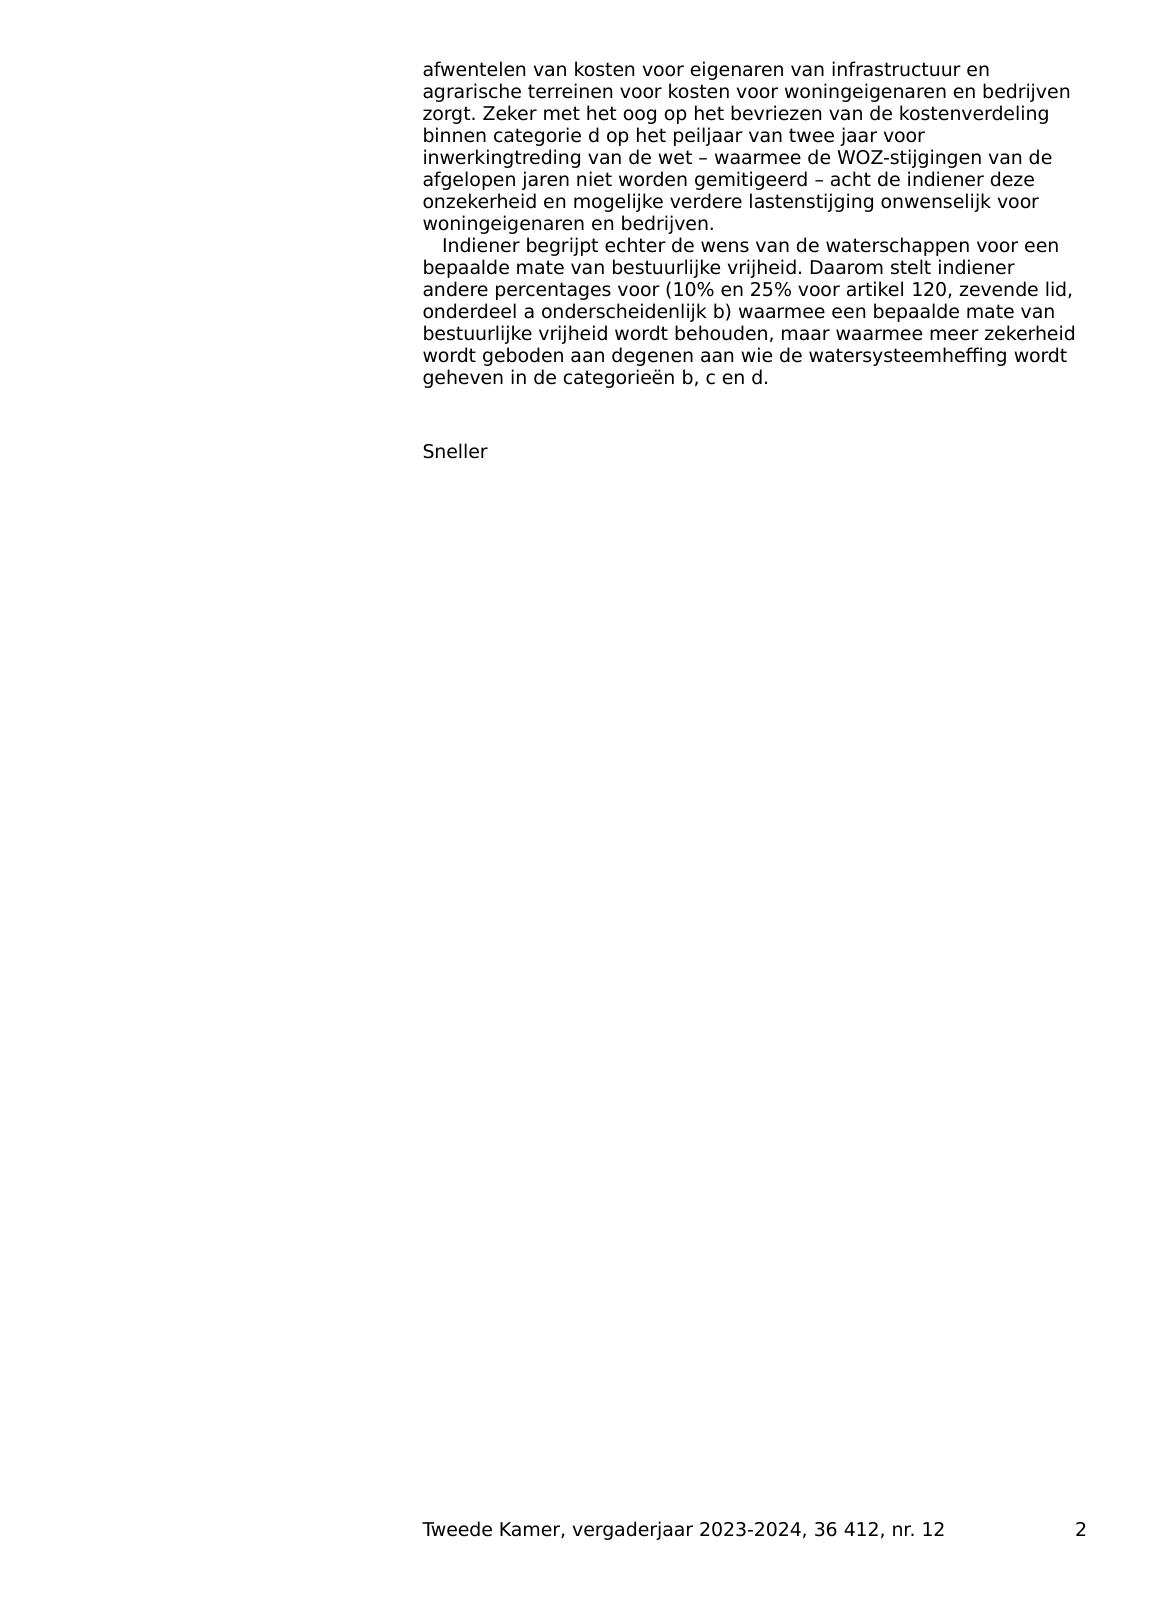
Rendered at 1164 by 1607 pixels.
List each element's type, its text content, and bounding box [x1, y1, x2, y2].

text Indiener begrijpt echter de wens van de waterschappen voor een bepaalde mate van bestuurlijke vrijheid. Daarom stelt indiener andere percentages voor (10% en 25% voor artikel 120, zevende lid, onderdeel a onderscheidenlijk b) waarmee een bepaalde mate van bestuurlijke vrijheid wordt behouden, maar waarmee meer zekerheid wordt geboden aan degenen aan wie de watersysteemheffing wordt geheven in de categorieën b, c en d. [422, 235, 1087, 389]
text Sneller [422, 419, 1087, 463]
text afwentelen van kosten voor eigenaren van infrastructuur en agrarische terreinen voor kosten voor woningeigenaren en bedrijven zorgt. Zeker met het oog op het bevriezen van de kostenverdeling binnen categorie d op het peiljaar van twee jaar voor inwerkingtreding van de wet – waarmee de WOZ-stijgingen van de afgelopen jaren niet worden gemitigeerd – acht de indiener deze onzekerheid en mogelijke verdere lastenstijging onwenselijk voor woningeigenaren en bedrijven. [422, 59, 1087, 235]
